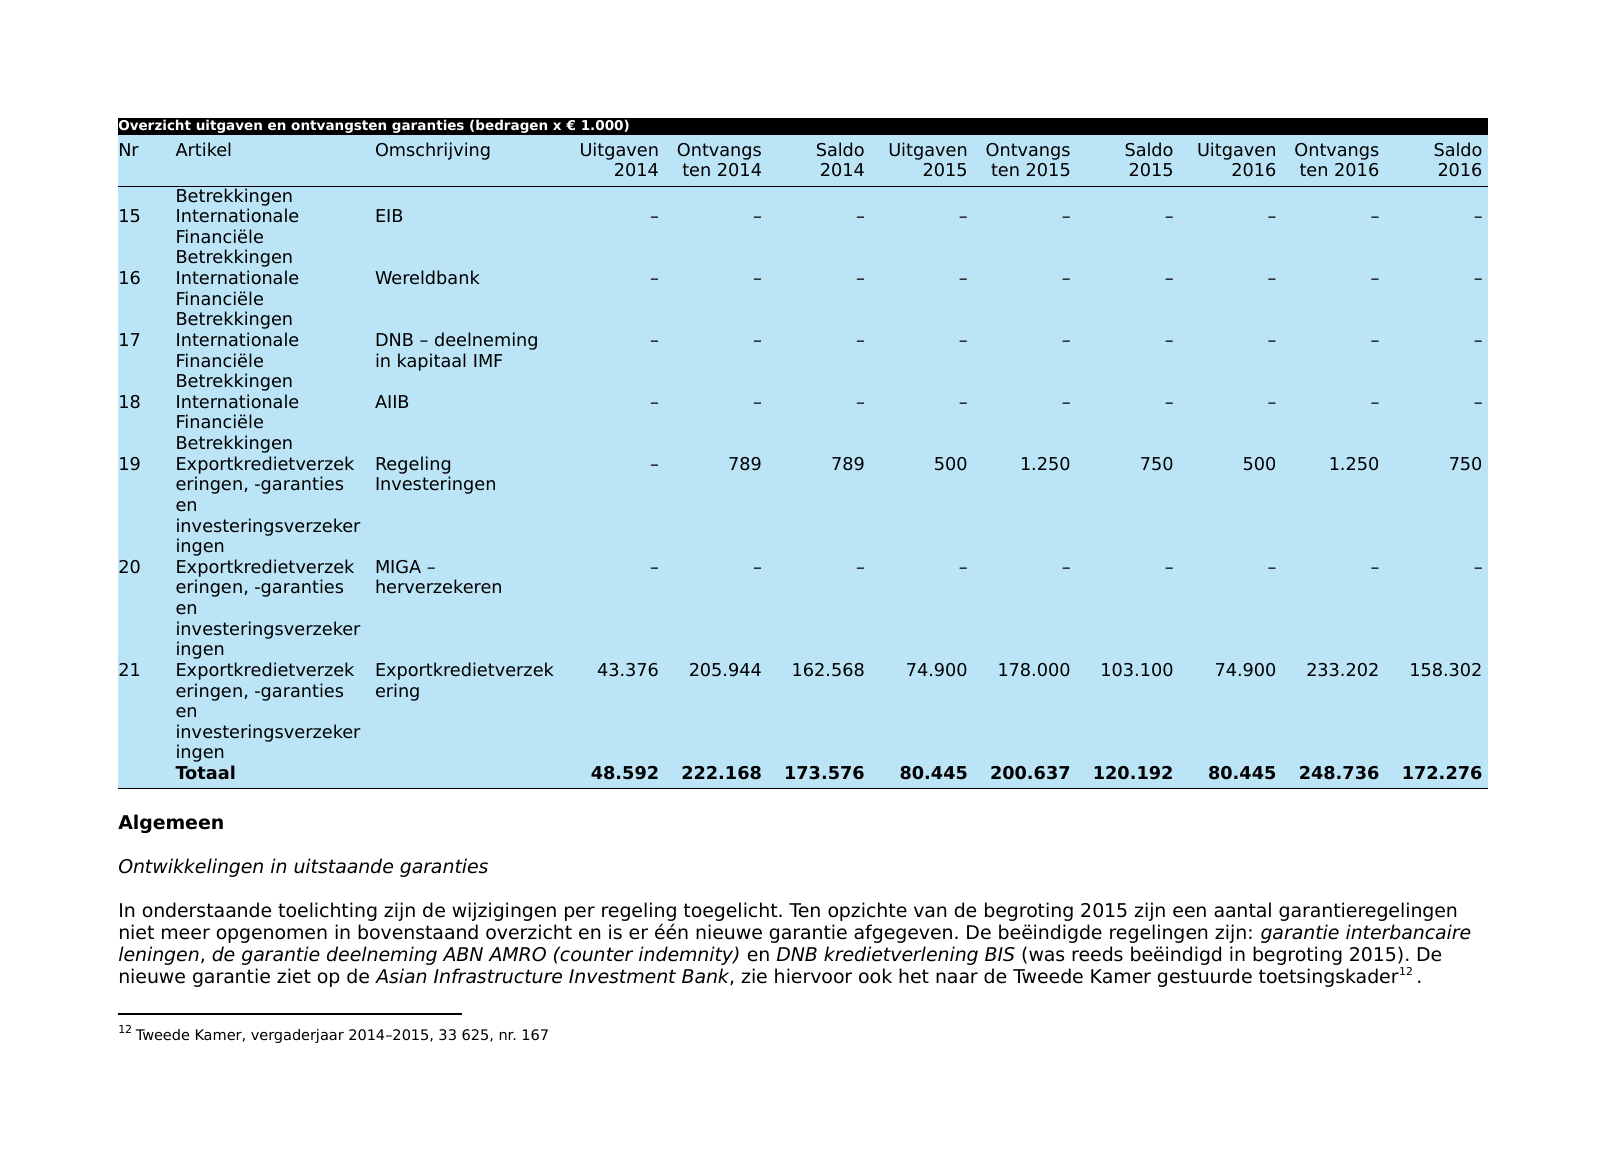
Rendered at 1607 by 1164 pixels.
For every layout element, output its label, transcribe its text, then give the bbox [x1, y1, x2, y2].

table_cell – [871, 392, 973, 454]
table_cell 500 [1179, 454, 1282, 557]
table_cell 172.276 [1385, 763, 1488, 788]
table_cell 17 [118, 330, 169, 392]
table_cell 48.592 [562, 763, 665, 788]
table_cell 178.000 [974, 660, 1076, 763]
table_cell – [1282, 557, 1385, 660]
table_cell – [1076, 557, 1179, 660]
table_cell Omschrijving [369, 135, 562, 186]
table_cell Exportkredietverzekeringen, -garanties en investeringsverzekeringen [170, 557, 369, 660]
table_cell Internationale Financiële Betrekkingen [170, 206, 369, 268]
table_cell 80.445 [871, 763, 973, 788]
table_cell [369, 187, 562, 206]
table_cell – [974, 392, 1076, 454]
table_cell [118, 187, 169, 206]
table_cell 18 [118, 392, 169, 454]
table_cell – [974, 557, 1076, 660]
table_cell – [1076, 268, 1179, 330]
table_cell EIB [369, 206, 562, 268]
table_cell – [562, 206, 665, 268]
table_cell – [1282, 206, 1385, 268]
table_cell 20 [118, 557, 169, 660]
table_cell – [1179, 206, 1282, 268]
table_cell 74.900 [871, 660, 973, 763]
table_cell – [1179, 392, 1282, 454]
subtitle Ontwikkelingen in uitstaande garanties [118, 856, 1488, 878]
table_cell [562, 187, 665, 206]
table_cell [1282, 187, 1385, 206]
table_cell – [1179, 557, 1282, 660]
table_cell 248.736 [1282, 763, 1385, 788]
table_cell MIGA – herverzekeren [369, 557, 562, 660]
table_cell 80.445 [1179, 763, 1282, 788]
table_cell 158.302 [1385, 660, 1488, 763]
table_cell [1179, 187, 1282, 206]
table_cell Uitgaven 2016 [1179, 135, 1282, 186]
table_cell – [562, 454, 665, 557]
table_cell – [1076, 392, 1179, 454]
table_cell – [1179, 330, 1282, 392]
table_cell – [562, 557, 665, 660]
table_cell Internationale Financiële Betrekkingen [170, 392, 369, 454]
subtitle Algemeen [118, 812, 1488, 833]
table_cell 21 [118, 660, 169, 763]
table_cell 1.250 [1282, 454, 1385, 557]
table_cell – [1385, 206, 1488, 268]
table_header Overzicht uitgaven en ontvangsten garanties (bedragen x € 1.000) [118, 118, 1488, 134]
table_cell 162.568 [768, 660, 871, 763]
table_cell Exportkredietverzekeringen, -garanties en investeringsverzekeringen [170, 660, 369, 763]
table_cell Totaal [170, 763, 369, 788]
table_cell – [562, 392, 665, 454]
table_cell – [768, 557, 871, 660]
table_cell – [768, 206, 871, 268]
table_cell Saldo 2014 [768, 135, 871, 186]
table_cell DNB – deelneming in kapitaal IMF [369, 330, 562, 392]
table_cell – [1282, 330, 1385, 392]
table_cell – [1385, 557, 1488, 660]
table_cell – [1385, 392, 1488, 454]
table_cell 789 [665, 454, 768, 557]
table_cell Ontvangsten 2015 [974, 135, 1076, 186]
table_cell – [665, 330, 768, 392]
table_cell 205.944 [665, 660, 768, 763]
table_cell – [1385, 330, 1488, 392]
table_cell – [768, 330, 871, 392]
table_cell – [768, 392, 871, 454]
table_cell 222.168 [665, 763, 768, 788]
table_cell Betrekkingen [170, 187, 369, 206]
table_cell Nr [118, 135, 169, 186]
table_cell Wereldbank [369, 268, 562, 330]
table_cell – [1179, 268, 1282, 330]
table_cell 15 [118, 206, 169, 268]
table_cell 200.637 [974, 763, 1076, 788]
table_cell – [562, 268, 665, 330]
table_cell Internationale Financiële Betrekkingen [170, 330, 369, 392]
table_cell 750 [1076, 454, 1179, 557]
table_cell – [665, 392, 768, 454]
table_cell – [974, 330, 1076, 392]
table_cell 173.576 [768, 763, 871, 788]
table_cell Saldo 2015 [1076, 135, 1179, 186]
table_cell – [1385, 268, 1488, 330]
table_cell – [1282, 268, 1385, 330]
table_cell 19 [118, 454, 169, 557]
table_cell [118, 763, 169, 788]
table_cell [974, 187, 1076, 206]
table_cell – [871, 557, 973, 660]
table_cell Artikel [170, 135, 369, 186]
text In onderstaande toelichting zijn de wijzigingen per regeling toegelicht. Ten opzichte van de begroting 2015 zijn een aantal garantieregelingen niet meer opgenomen in bovenstaand overzicht en is er één nieuwe garantie afgegeven. De beëindigde regelingen zijn: garantie interbancaire leningen, de garantie deelneming ABN AMRO (counter indemnity) en DNB kredietverlening BIS (was reeds beëindigd in begroting 2015). De nieuwe garantie ziet op de Asian Infrastructure Investment Bank, zie hiervoor ook het naar de Tweede Kamer gestuurde toetsingskader. [118, 900, 1488, 988]
table_cell – [871, 206, 973, 268]
table_cell 43.376 [562, 660, 665, 763]
table_cell 74.900 [1179, 660, 1282, 763]
table_cell Internationale Financiële Betrekkingen [170, 268, 369, 330]
table_cell – [871, 268, 973, 330]
table_cell – [665, 206, 768, 268]
table_cell 750 [1385, 454, 1488, 557]
table_cell Uitgaven 2014 [562, 135, 665, 186]
table_cell – [871, 330, 973, 392]
table_cell – [974, 206, 1076, 268]
table_cell Ontvangsten 2014 [665, 135, 768, 186]
table_cell Exportkredietverzekeringen, -garanties en investeringsverzekeringen [170, 454, 369, 557]
table_cell [871, 187, 973, 206]
table_cell 233.202 [1282, 660, 1385, 763]
table_cell Uitgaven 2015 [871, 135, 973, 186]
table_cell – [665, 557, 768, 660]
table_cell [665, 187, 768, 206]
table_cell [1076, 187, 1179, 206]
table_cell [369, 763, 562, 788]
text Tweede Kamer, vergaderjaar 2014–2015, 33 625, nr. 167 [118, 1023, 1488, 1045]
table_cell 1.250 [974, 454, 1076, 557]
table_cell 16 [118, 268, 169, 330]
table_cell – [768, 268, 871, 330]
table_cell [768, 187, 871, 206]
table_cell 789 [768, 454, 871, 557]
table_cell – [562, 330, 665, 392]
table_cell – [1076, 206, 1179, 268]
table_cell AIIB [369, 392, 562, 454]
table_cell Saldo 2016 [1385, 135, 1488, 186]
table_cell Exportkredietverzekering [369, 660, 562, 763]
table_cell – [1076, 330, 1179, 392]
table_cell Regeling Investeringen [369, 454, 562, 557]
table_cell Ontvangsten 2016 [1282, 135, 1385, 186]
table_cell – [1282, 392, 1385, 454]
table_cell 120.192 [1076, 763, 1179, 788]
table_cell 103.100 [1076, 660, 1179, 763]
table_cell [1385, 187, 1488, 206]
table_cell – [665, 268, 768, 330]
table_cell 500 [871, 454, 973, 557]
table_cell – [974, 268, 1076, 330]
